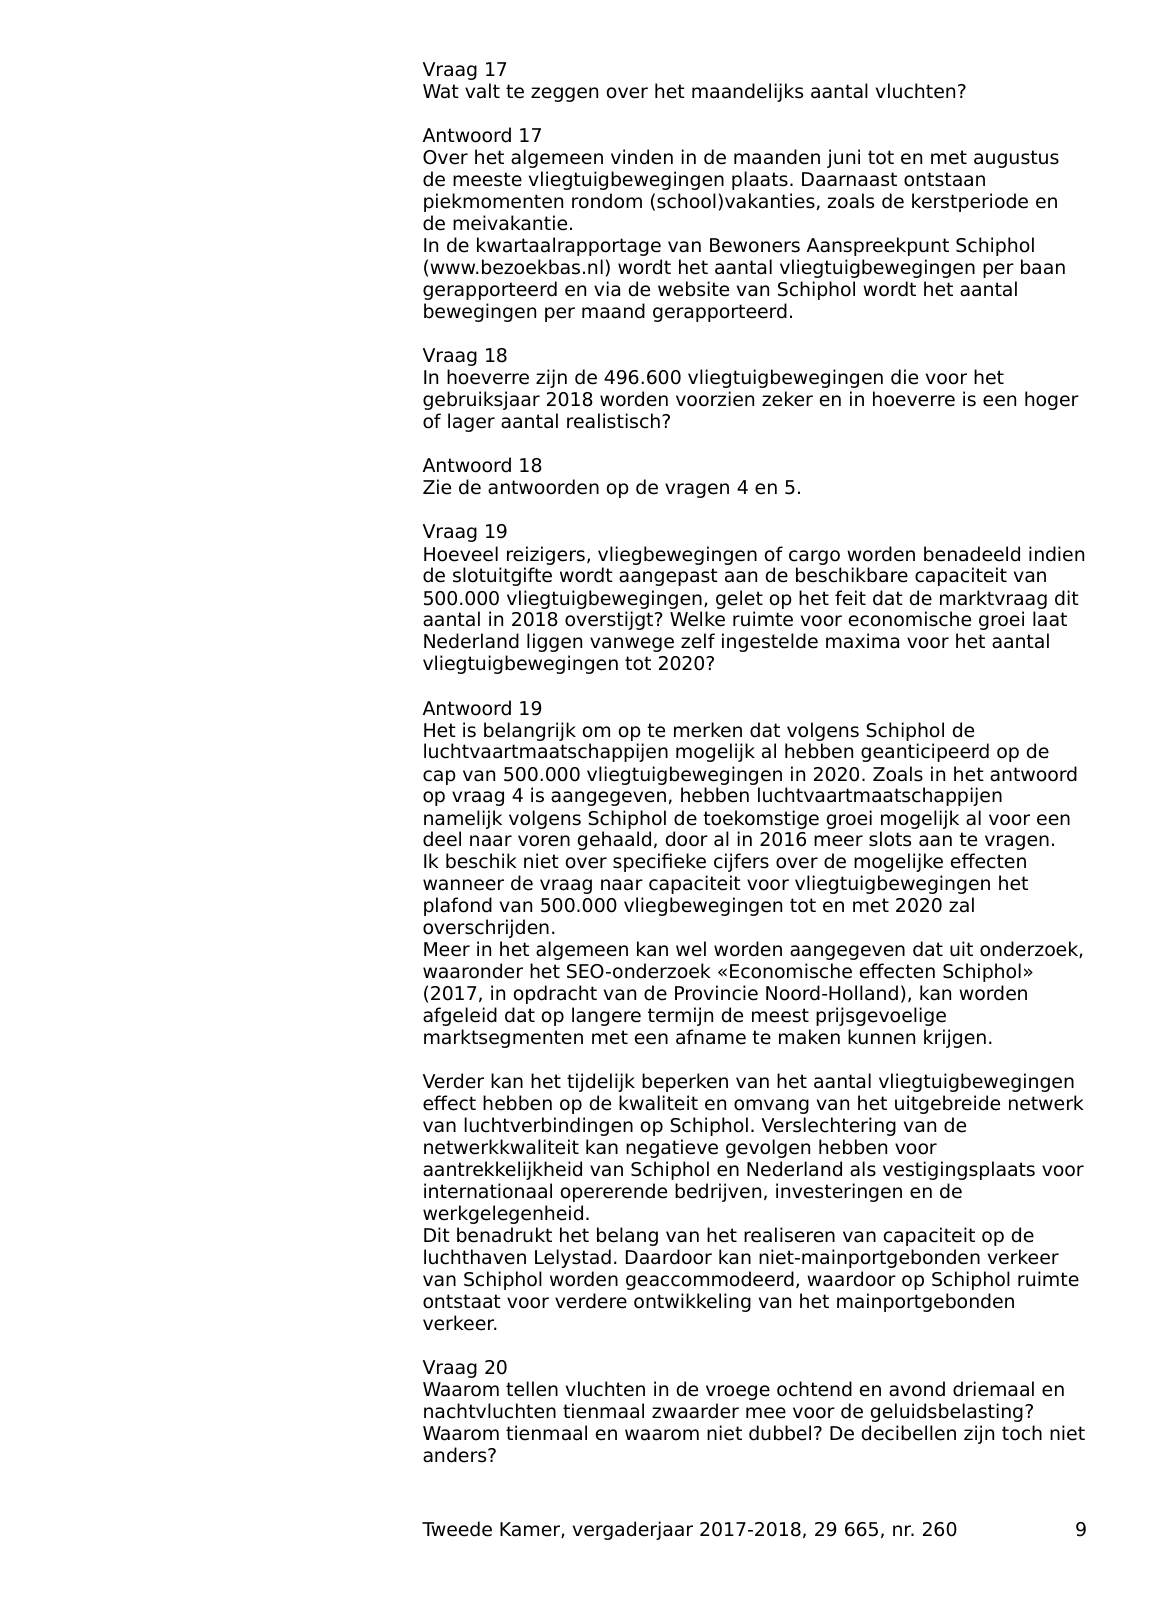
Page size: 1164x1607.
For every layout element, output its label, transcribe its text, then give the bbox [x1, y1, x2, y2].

text Wat valt te zeggen over het maandelijks aantal vluchten? [422, 81, 1087, 103]
text Het is belangrijk om op te merken dat volgens Schiphol de luchtvaartmaatschappijen mogelijk al hebben geanticipeerd op de cap van 500.000 vliegtuigbewegingen in 2020. Zoals in het antwoord op vraag 4 is aangegeven, hebben luchtvaartmaatschappijen namelijk volgens Schiphol de toekomstige groei mogelijk al voor een deel naar voren gehaald, door al in 2016 meer slots aan te vragen. [422, 719, 1087, 851]
text Antwoord 18 [422, 455, 1087, 477]
text Verder kan het tijdelijk beperken van het aantal vliegtuigbewegingen effect hebben op de kwaliteit en omvang van het uitgebreide netwerk van luchtverbindingen op Schiphol. Verslechtering van de netwerkkwaliteit kan negatieve gevolgen hebben voor aantrekkelijkheid van Schiphol en Nederland als vestigingsplaats voor internationaal opererende bedrijven, investeringen en de werkgelegenheid. [422, 1071, 1087, 1225]
text Ik beschik niet over specifieke cijfers over de mogelijke effecten wanneer de vraag naar capaciteit voor vliegtuigbewegingen het plafond van 500.000 vliegbewegingen tot en met 2020 zal overschrijden. [422, 851, 1087, 939]
text Over het algemeen vinden in de maanden juni tot en met augustus de meeste vliegtuigbewegingen plaats. Daarnaast ontstaan piekmomenten rondom (school)vakanties, zoals de kerstperiode en de meivakantie. [422, 147, 1087, 235]
text Vraag 20 [422, 1357, 1087, 1379]
text Vraag 17 [422, 59, 1087, 81]
text Dit benadrukt het belang van het realiseren van capaciteit op de luchthaven Lelystad. Daardoor kan niet-mainportgebonden verkeer van Schiphol worden geaccommodeerd, waardoor op Schiphol ruimte ontstaat voor verdere ontwikkeling van het mainportgebonden verkeer. [422, 1225, 1087, 1335]
text Hoeveel reizigers, vliegbewegingen of cargo worden benadeeld indien de slotuitgifte wordt aangepast aan de beschikbare capaciteit van 500.000 vliegtuigbewegingen, gelet op het feit dat de marktvraag dit aantal in 2018 overstijgt? Welke ruimte voor economische groei laat Nederland liggen vanwege zelf ingestelde maxima voor het aantal vliegtuigbewegingen tot 2020? [422, 543, 1087, 675]
text Vraag 19 [422, 521, 1087, 543]
text In hoeverre zijn de 496.600 vliegtuigbewegingen die voor het gebruiksjaar 2018 worden voorzien zeker en in hoeverre is een hoger of lager aantal realistisch? [422, 367, 1087, 433]
text Antwoord 19 [422, 697, 1087, 719]
text Meer in het algemeen kan wel worden aangegeven dat uit onderzoek, waaronder het SEO-onderzoek «Economische effecten Schiphol» (2017, in opdracht van de Provincie Noord-Holland), kan worden afgeleid dat op langere termijn de meest prijsgevoelige marktsegmenten met een afname te maken kunnen krijgen. [422, 939, 1087, 1049]
text Waarom tellen vluchten in de vroege ochtend en avond driemaal en nachtvluchten tienmaal zwaarder mee voor de geluidsbelasting? Waarom tienmaal en waarom niet dubbel? De decibellen zijn toch niet anders? [422, 1379, 1087, 1467]
text Zie de antwoorden op de vragen 4 en 5. [422, 477, 1087, 499]
text Vraag 18 [422, 345, 1087, 367]
text In de kwartaalrapportage van Bewoners Aanspreekpunt Schiphol (www.bezoekbas.nl) wordt het aantal vliegtuigbewegingen per baan gerapporteerd en via de website van Schiphol wordt het aantal bewegingen per maand gerapporteerd. [422, 235, 1087, 323]
text Antwoord 17 [422, 125, 1087, 147]
